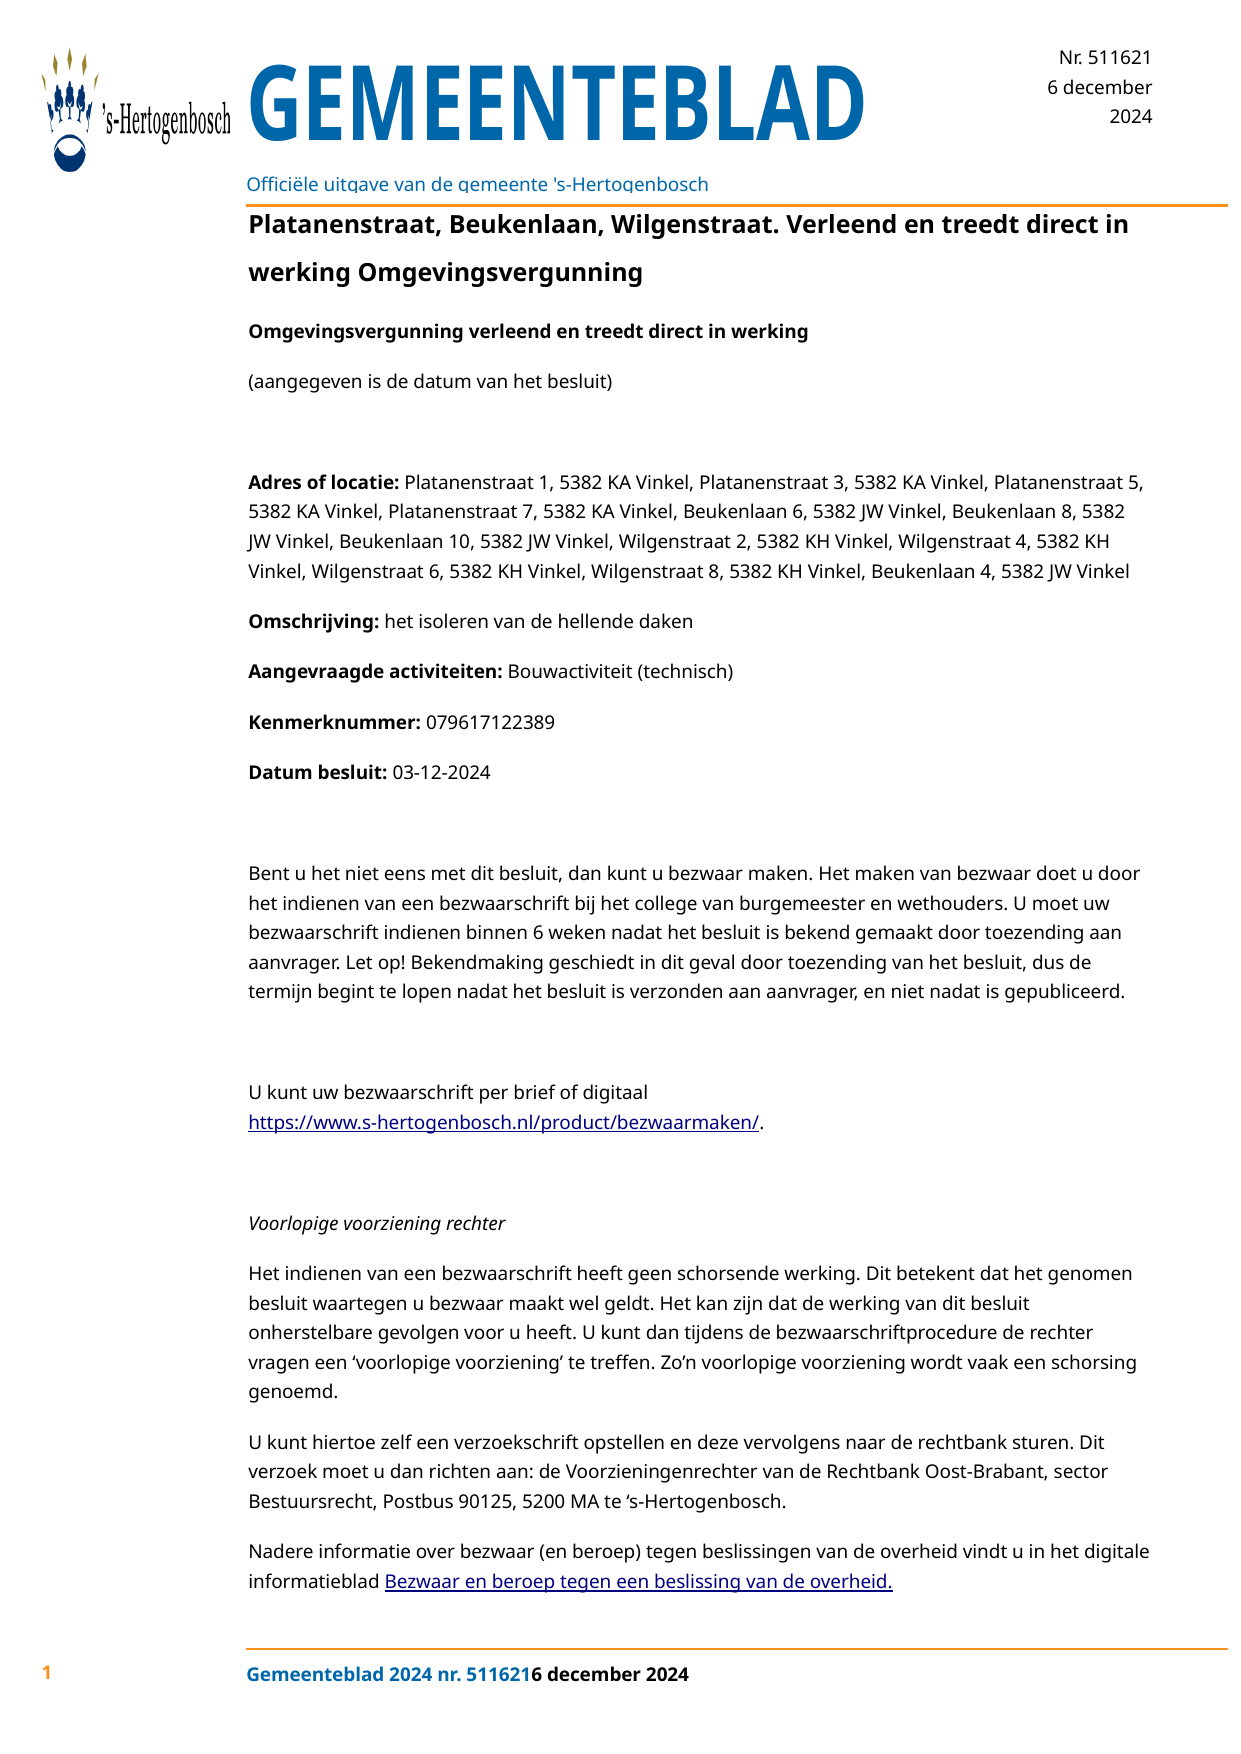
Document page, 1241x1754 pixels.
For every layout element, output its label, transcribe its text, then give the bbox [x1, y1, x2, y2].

text Platanenstraat, Beukenlaan, Wilgenstraat. Verleend en treedt direct in werking Omgevingsvergunning [248, 207, 1152, 288]
text Adres of locatie: Platanenstraat 1, 5382 KA Vinkel, Platanenstraat 3, 5382 KA Vinkel, Platanenstraat 5, 5382 KA Vinkel, Platanenstraat 7, 5382 KA Vinkel, Beukenlaan 6, 5382 JW Vinkel, Beukenlaan 8, 5382 JW Vinkel, Beukenlaan 10, 5382 JW Vinkel, Wilgenstraat 2, 5382 KH Vinkel, Wilgenstraat 4, 5382 KH Vinkel, Wilgenstraat 6, 5382 KH Vinkel, Wilgenstraat 8, 5382 KH Vinkel, Beukenlaan 4, 5382 JW Vinkel [248, 469, 1152, 584]
text Nadere informatie over bezwaar (en beroep) tegen beslissingen van de overheid vindt u in het digitale informatieblad Bezwaar en beroep tegen een beslissing van de overheid. [248, 1539, 1152, 1594]
text Aangevraagde activiteiten: Bouwactiviteit (technisch) [248, 659, 1152, 684]
text (aangegeven is de datum van het besluit) [248, 368, 1152, 394]
text U kunt hiertoe zelf een verzoekschrift opstellen en deze vervolgens naar de rechtbank sturen. Dit verzoek moet u dan richten aan: de Voorzieningenrechter van de Rechtbank Oost-Brabant, sector Bestuursrecht, Postbus 90125, 5200 MA te ‘s-Hertogenbosch. [248, 1429, 1152, 1514]
text Het indienen van een bezwaarschrift heeft geen schorsende werking. Dit betekent dat het genomen besluit waartegen u bezwaar maakt wel geldt. Het kan zijn dat de werking van dit besluit onherstelbare gevolgen voor u heeft. U kunt dan tijdens de bezwaarschriftprocedure de rechter vragen een ‘voorlopige voorziening’ te treffen. Zo’n voorlopige voorziening wordt vaak een schorsing genoemd. [248, 1260, 1152, 1404]
text Datum besluit: 03-12-2024 [248, 759, 1152, 785]
text Voorlopige voorziening rechter [248, 1210, 1152, 1236]
text Omgevingsvergunning verleend en treedt direct in werking [248, 318, 1152, 344]
text Bent u het niet eens met dit besluit, dan kunt u bezwaar maken. Het maken van bezwaar doet u door het indienen van een bezwaarschrift bij het college van burgemeester en wethouders. U moet uw bezwaarschrift indienen binnen 6 weken nadat het besluit is bekend gemaakt door toezending aan aanvrager. Let op! Bekendmaking geschiedt in dit geval door toezending van het besluit, dus de termijn begint te lopen nadat het besluit is verzonden aan aanvrager, en niet nadat is gepubliceerd. [248, 860, 1152, 1004]
picture [41, 47, 231, 172]
text Omschrijving: het isoleren van de hellende daken [248, 608, 1152, 634]
text U kunt uw bezwaarschrift per brief of digitaal https://www.s-hertogenbosch.nl/product/bezwaarmaken/. [248, 1079, 1152, 1135]
text Kenmerknummer: 079617122389 [248, 709, 1152, 735]
